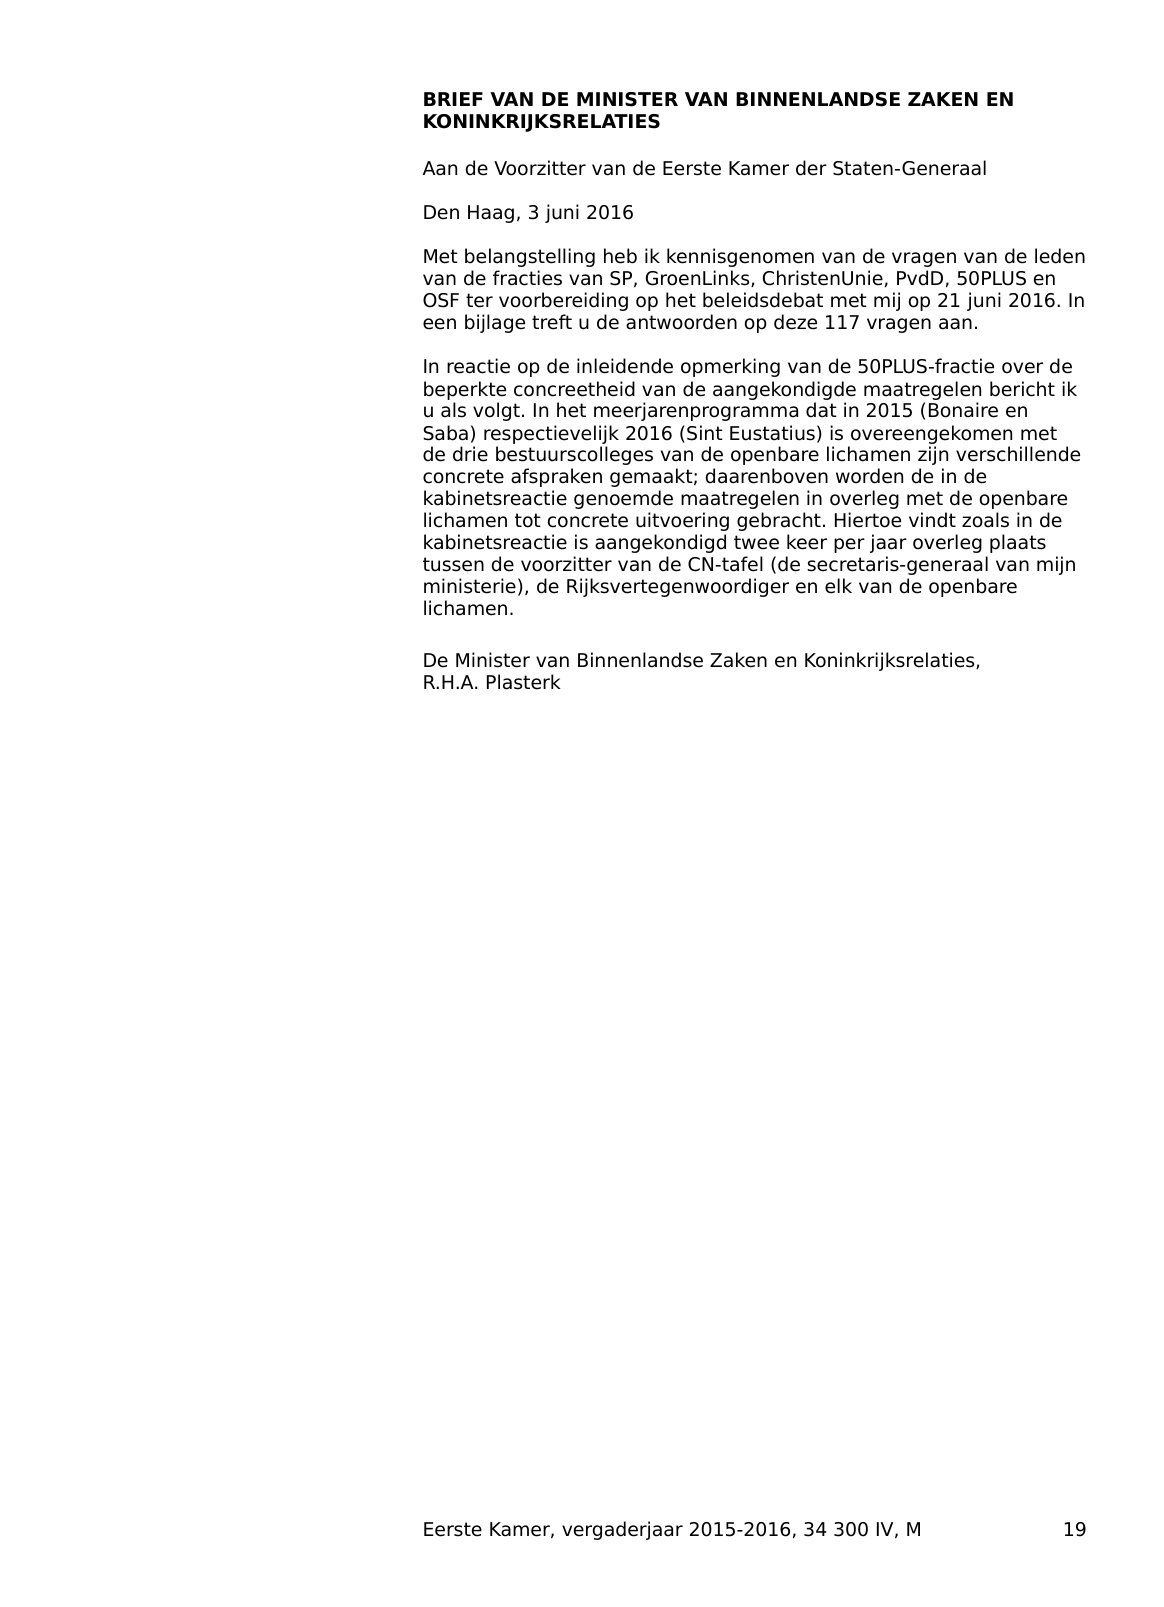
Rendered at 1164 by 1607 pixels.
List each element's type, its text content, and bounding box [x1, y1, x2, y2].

text De Minister van Binnenlandse Zaken en Koninkrijksrelaties, R.H.A. Plasterk [422, 650, 1087, 694]
subtitle BRIEF VAN DE MINISTER VAN BINNENLANDSE ZAKEN EN KONINKRIJKSRELATIES [422, 89, 1087, 133]
text In reactie op de inleidende opmerking van de 50PLUS-fractie over de beperkte concreetheid van de aangekondigde maatregelen bericht ik u als volgt. In het meerjarenprogramma dat in 2015 (Bonaire en Saba) respectievelijk 2016 (Sint Eustatius) is overeengekomen met de drie bestuurscolleges van de openbare lichamen zijn verschillende concrete afspraken gemaakt; daarenboven worden de in de kabinetsreactie genoemde maatregelen in overleg met de openbare lichamen tot concrete uitvoering gebracht. Hiertoe vindt zoals in de kabinetsreactie is aangekondigd twee keer per jaar overleg plaats tussen de voorzitter van de CN-tafel (de secretaris-generaal van mijn ministerie), de Rijksvertegenwoordiger en elk van de openbare lichamen. [422, 356, 1087, 620]
text Aan de Voorzitter van de Eerste Kamer der Staten-Generaal [422, 158, 1087, 180]
text Den Haag, 3 juni 2016 [422, 202, 1087, 224]
text Met belangstelling heb ik kennisgenomen van de vragen van de leden van de fracties van SP, GroenLinks, ChristenUnie, PvdD, 50PLUS en OSF ter voorbereiding op het beleidsdebat met mij op 21 juni 2016. In een bijlage treft u de antwoorden op deze 117 vragen aan. [422, 246, 1087, 334]
